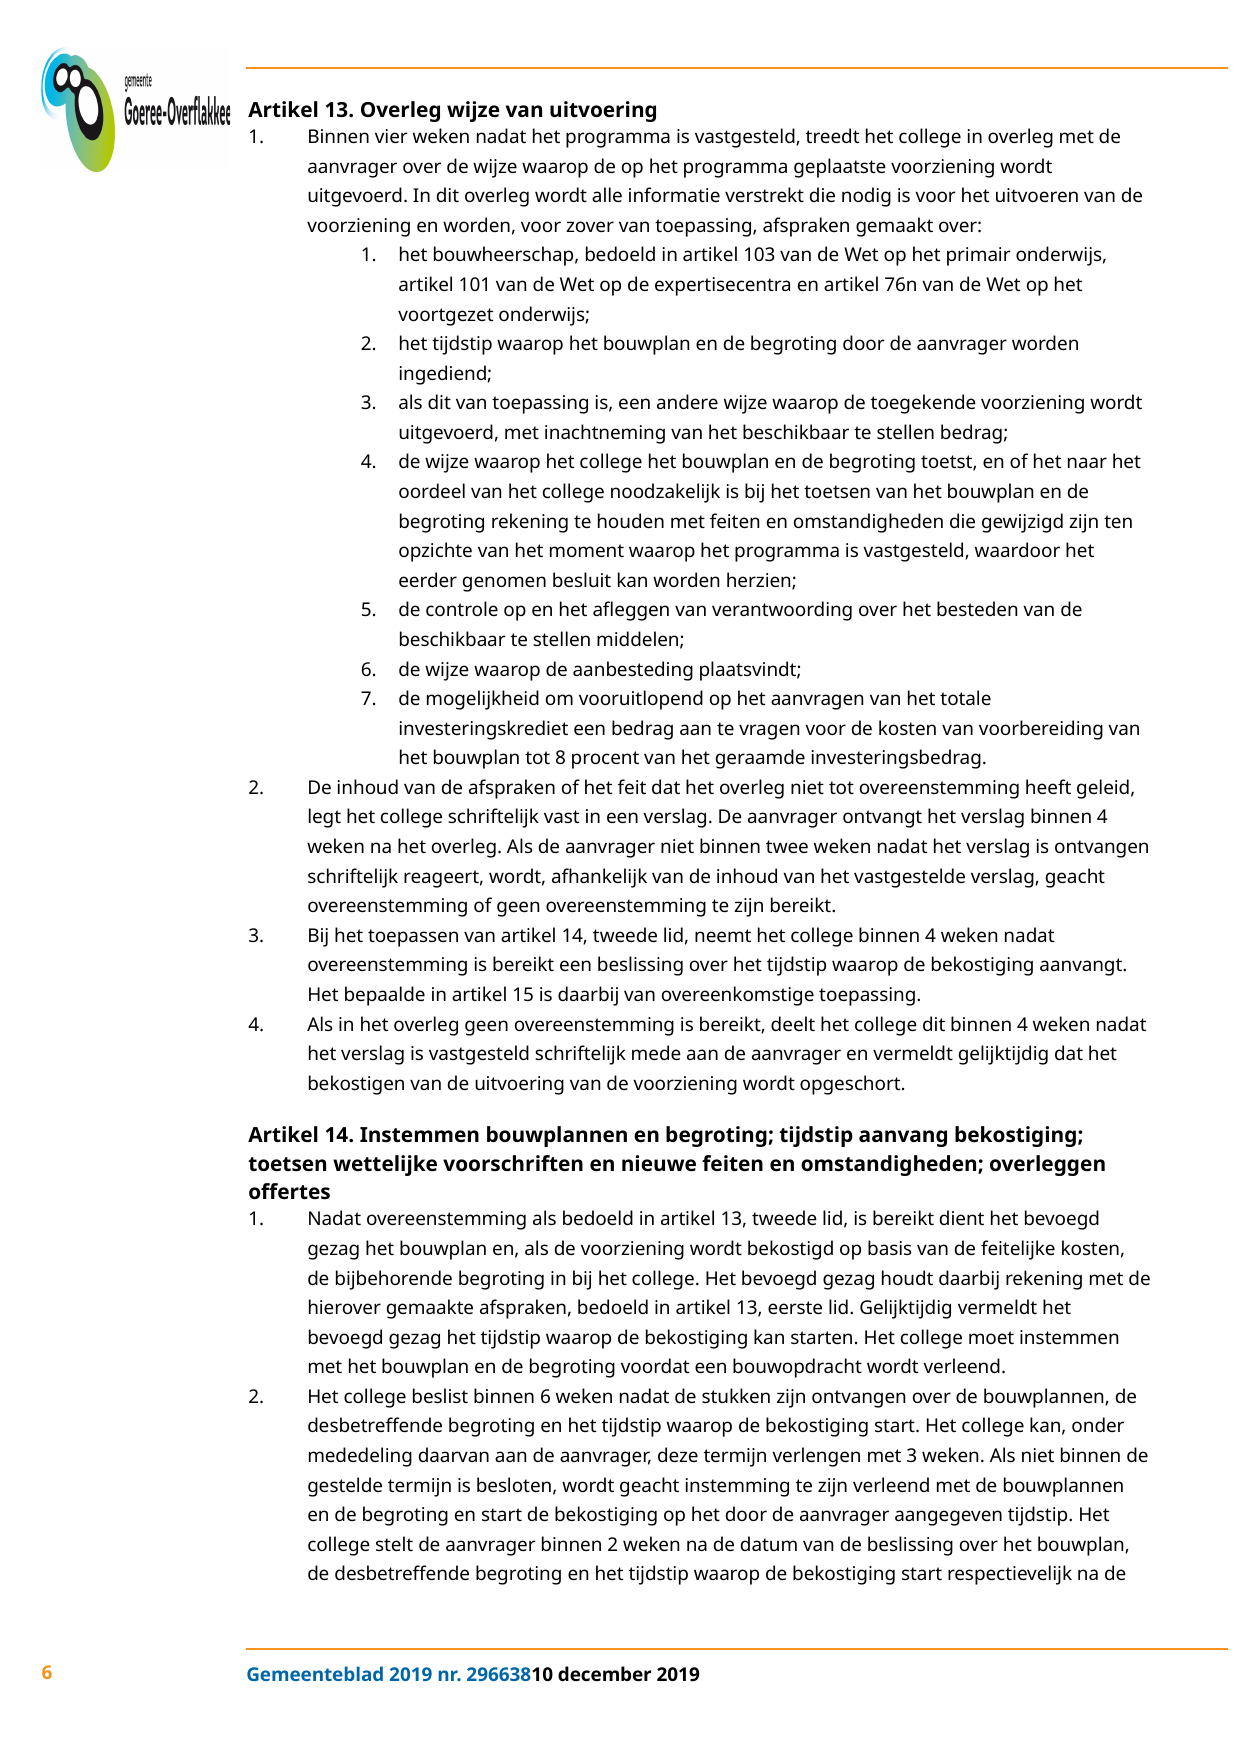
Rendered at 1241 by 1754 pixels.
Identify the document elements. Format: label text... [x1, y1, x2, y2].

text Artikel 13. Overleg wijze van uitvoering [248, 95, 1152, 123]
list Als in het overleg geen overeenstemming is bereikt, deelt het college dit binnen 4 weken nadat het verslag is vastgesteld schriftelijk mede aan de aanvrager en vermeldt gelijktijdig dat het bekostigen van de uitvoering van de voorziening wordt opgeschort. [248, 1011, 1152, 1096]
list het bouwheerschap, bedoeld in artikel 103 van de Wet op het primair onderwijs, artikel 101 van de Wet op de expertisecentra en artikel 76n van de Wet op het voortgezet onderwijs; [361, 242, 1152, 326]
picture [41, 47, 231, 172]
list de wijze waarop de aanbesteding plaatsvindt; [361, 656, 1152, 681]
list Het college beslist binnen 6 weken nadat de stukken zijn ontvangen over de bouwplannen, de desbetreffende begroting en het tijdstip waarop de bekostiging start. Het college kan, onder mededeling daarvan aan de aanvrager, deze termijn verlengen met 3 weken. Als niet binnen de gestelde termijn is besloten, wordt geacht instemming te zijn verleend met de bouwplannen en de begroting en start de bekostiging op het door de aanvrager aangegeven tijdstip. Het college stelt de aanvrager binnen 2 weken na de datum van de beslissing over het bouwplan, de desbetreffende begroting en het tijdstip waarop de bekostiging start respectievelijk na de [248, 1383, 1152, 1586]
list Binnen vier weken nadat het programma is vastgesteld, treedt het college in overleg met de aanvrager over de wijze waarop de op het programma geplaatste voorziening wordt uitgevoerd. In dit overleg wordt alle informatie verstrekt die nodig is voor het uitvoeren van de voorziening en worden, voor zover van toepassing, afspraken gemaakt over: [248, 123, 1152, 238]
list als dit van toepassing is, een andere wijze waarop de toegekende voorziening wordt uitgevoerd, met inachtneming van het beschikbaar te stellen bedrag; [361, 389, 1152, 445]
text Artikel 14. Instemmen bouwplannen en begroting; tijdstip aanvang bekostiging; toetsen wettelijke voorschriften en nieuwe feiten en omstandigheden; overleggen offertes [248, 1120, 1152, 1206]
list Nadat overeenstemming als bedoeld in artikel 13, tweede lid, is bereikt dient het bevoegd gezag het bouwplan en, als de voorziening wordt bekostigd op basis van de feitelijke kosten, de bijbehorende begroting in bij het college. Het bevoegd gezag houdt daarbij rekening met de hierover gemaakte afspraken, bedoeld in artikel 13, eerste lid. Gelijktijdig vermeldt het bevoegd gezag het tijdstip waarop de bekostiging kan starten. Het college moet instemmen met het bouwplan en de begroting voordat een bouwopdracht wordt verleend. [248, 1206, 1152, 1379]
list de controle op en het afleggen van verantwoording over het besteden van de beschikbaar te stellen middelen; [361, 597, 1152, 652]
list het tijdstip waarop het bouwplan en de begroting door de aanvrager worden ingediend; [361, 330, 1152, 386]
list de wijze waarop het college het bouwplan en de begroting toetst, en of het naar het oordeel van het college noodzakelijk is bij het toetsen van het bouwplan en de begroting rekening te houden met feiten en omstandigheden die gewijzigd zijn ten opzichte van het moment waarop het programma is vastgesteld, waardoor het eerder genomen besluit kan worden herzien; [361, 449, 1152, 593]
list de mogelijkheid om vooruitlopend op het aanvragen van het totale investeringskrediet een bedrag aan te vragen voor de kosten van voorbereiding van het bouwplan tot 8 procent van het geraamde investeringsbedrag. [361, 685, 1152, 770]
list Bij het toepassen van artikel 14, tweede lid, neemt het college binnen 4 weken nadat overeenstemming is bereikt een beslissing over het tijdstip waarop de bekostiging aanvangt. Het bepaalde in artikel 15 is daarbij van overeenkomstige toepassing. [248, 922, 1152, 1007]
list De inhoud van de afspraken of het feit dat het overleg niet tot overeenstemming heeft geleid, legt het college schriftelijk vast in een verslag. De aanvrager ontvangt het verslag binnen 4 weken na het overleg. Als de aanvrager niet binnen twee weken nadat het verslag is ontvangen schriftelijk reageert, wordt, afhankelijk van de inhoud van het vastgestelde verslag, geacht overeenstemming of geen overeenstemming te zijn bereikt. [248, 774, 1152, 918]
